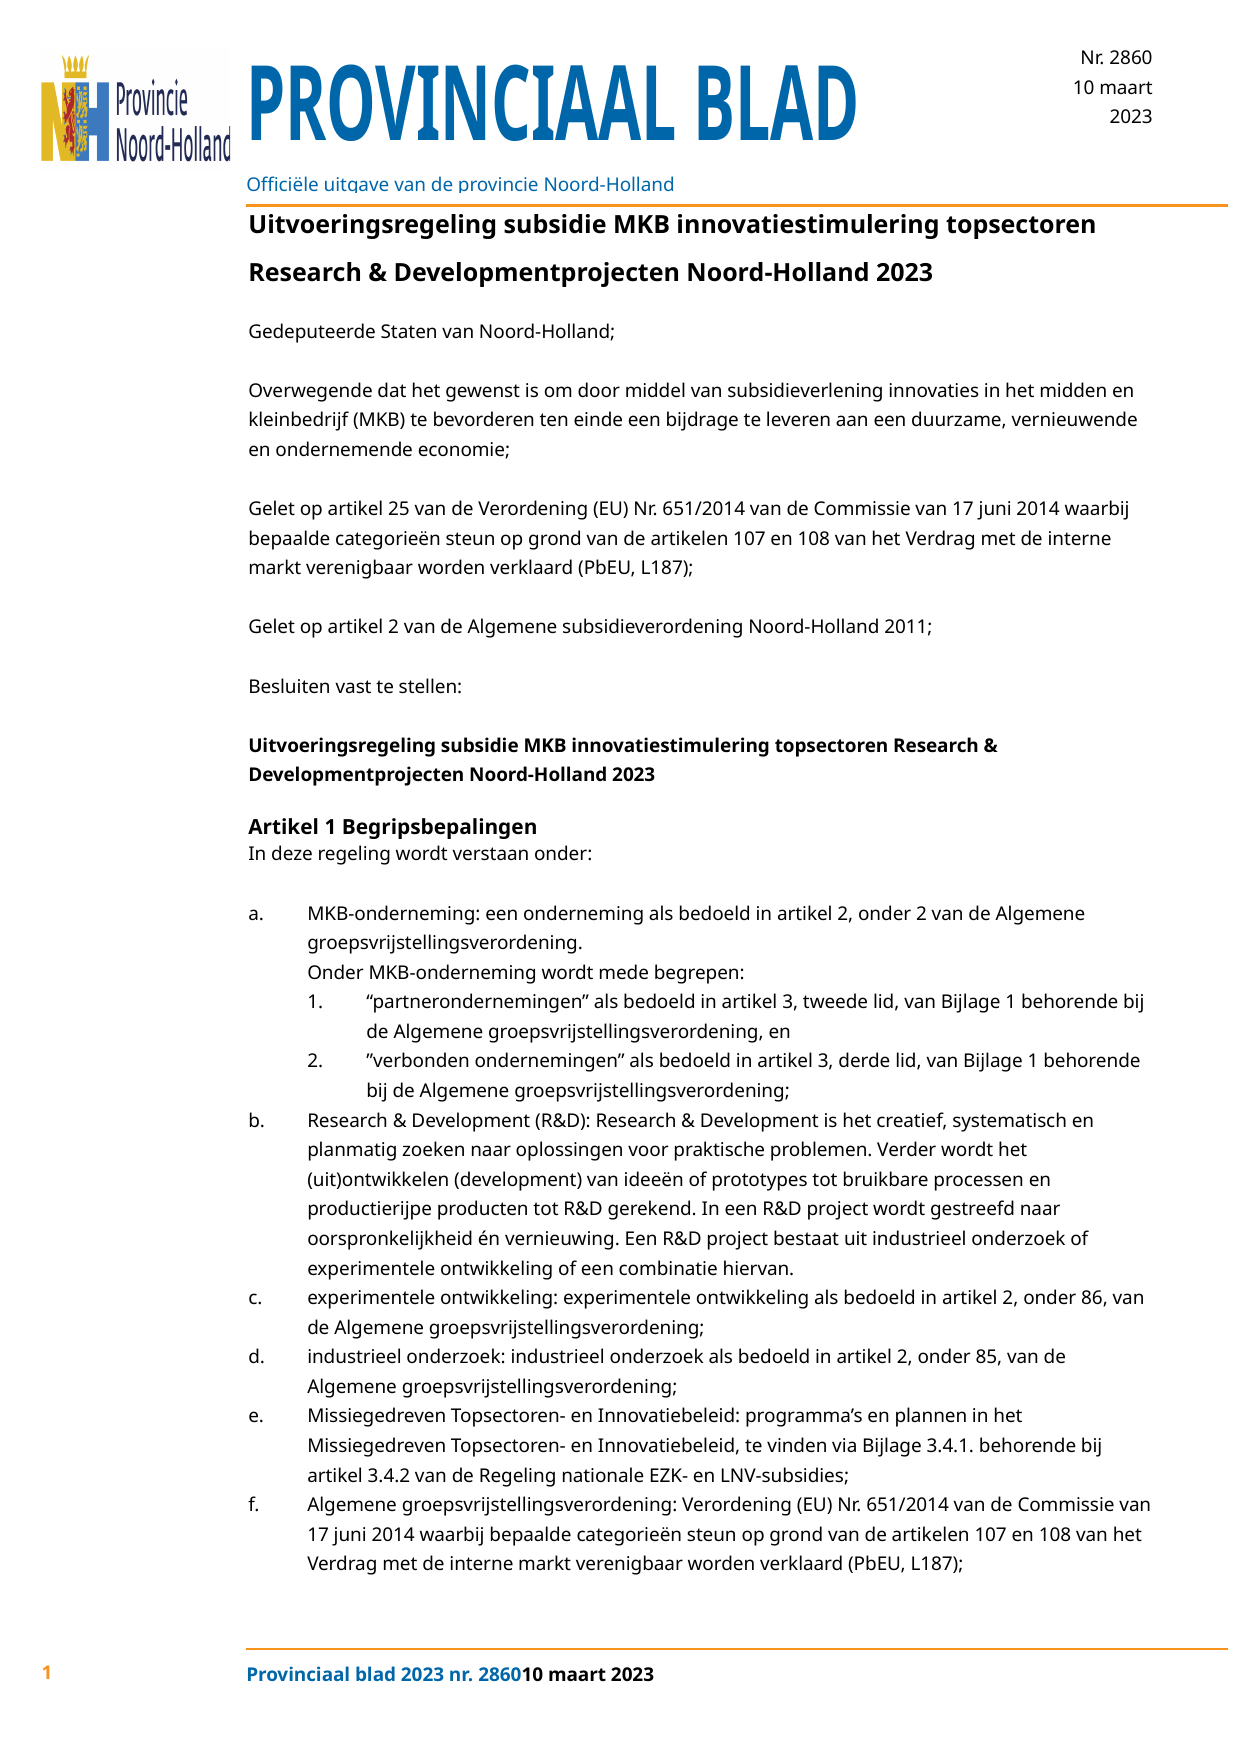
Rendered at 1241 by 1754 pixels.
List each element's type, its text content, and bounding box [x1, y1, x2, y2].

list Algemene groepsvrijstellingsverordening: Verordening (EU) Nr. 651/2014 van de Commissie van 17 juni 2014 waarbij bepaalde categorieën steun op grond van de artikelen 107 en 108 van het Verdrag met de interne markt verenigbaar worden verklaard (PbEU, L187); [248, 1491, 1152, 1576]
text Besluiten vast te stellen: [248, 673, 1152, 699]
text Uitvoeringsregeling subsidie MKB innovatiestimulering topsectoren Research & Developmentprojecten Noord-Holland 2023 [248, 207, 1152, 288]
text Gelet op artikel 25 van de Verordening (EU) Nr. 651/2014 van de Commissie van 17 juni 2014 waarbij bepaalde categorieën steun op grond van de artikelen 107 en 108 van het Verdrag met de interne markt verenigbaar worden verklaard (PbEU, L187); [248, 495, 1152, 580]
list MKB-onderneming: een onderneming als bedoeld in artikel 2, onder 2 van de Algemene groepsvrijstellingsverordening. [248, 900, 1152, 955]
text Overwegende dat het gewenst is om door middel van subsidieverlening innovaties in het midden en kleinbedrijf (MKB) te bevorderen ten einde een bijdrage te leveren aan een duurzame, vernieuwende en ondernemende economie; [248, 377, 1152, 462]
list Missiegedreven Topsectoren- en Innovatiebeleid: programma’s en plannen in het Missiegedreven Topsectoren- en Innovatiebeleid, te vinden via Bijlage 3.4.1. behorende bij artikel 3.4.2 van de Regeling nationale EZK- en LNV-subsidies; [248, 1403, 1152, 1487]
list ”verbonden ondernemingen” als bedoeld in artikel 3, derde lid, van Bijlage 1 behorende bij de Algemene groepsvrijstellingsverordening; [307, 1048, 1152, 1103]
text Gedeputeerde Staten van Noord-Holland; [248, 318, 1152, 344]
list experimentele ontwikkeling: experimentele ontwikkeling als bedoeld in artikel 2, onder 86, van de Algemene groepsvrijstellingsverordening; [248, 1284, 1152, 1339]
picture [41, 47, 231, 172]
list Research & Development (R&D): Research & Development is het creatief, systematisch en planmatig zoeken naar oplossingen voor praktische problemen. Verder wordt het (uit)ontwikkelen (development) van ideeën of prototypes tot bruikbare processen en productierijpe producten tot R&D gerekend. In een R&D project wordt gestreefd naar oorspronkelijkheid én vernieuwing. Een R&D project bestaat uit industrieel onderzoek of experimentele ontwikkeling of een combinatie hiervan. [248, 1107, 1152, 1280]
list industrieel onderzoek: industrieel onderzoek als bedoeld in artikel 2, onder 85, van de Algemene groepsvrijstellingsverordening; [248, 1343, 1152, 1399]
text Gelet op artikel 2 van de Algemene subsidieverordening Noord-Holland 2011; [248, 614, 1152, 639]
text In deze regeling wordt verstaan onder: [248, 841, 1152, 866]
list Onder MKB-onderneming wordt mede begrepen: [248, 959, 1152, 984]
list “partnerondernemingen” als bedoeld in artikel 3, tweede lid, van Bijlage 1 behorende bij de Algemene groepsvrijstellingsverordening, en [307, 988, 1152, 1044]
text Uitvoeringsregeling subsidie MKB innovatiestimulering topsectoren Research & Developmentprojecten Noord-Holland 2023 [248, 732, 1152, 787]
text Artikel 1 Begripsbepalingen [248, 812, 1152, 841]
